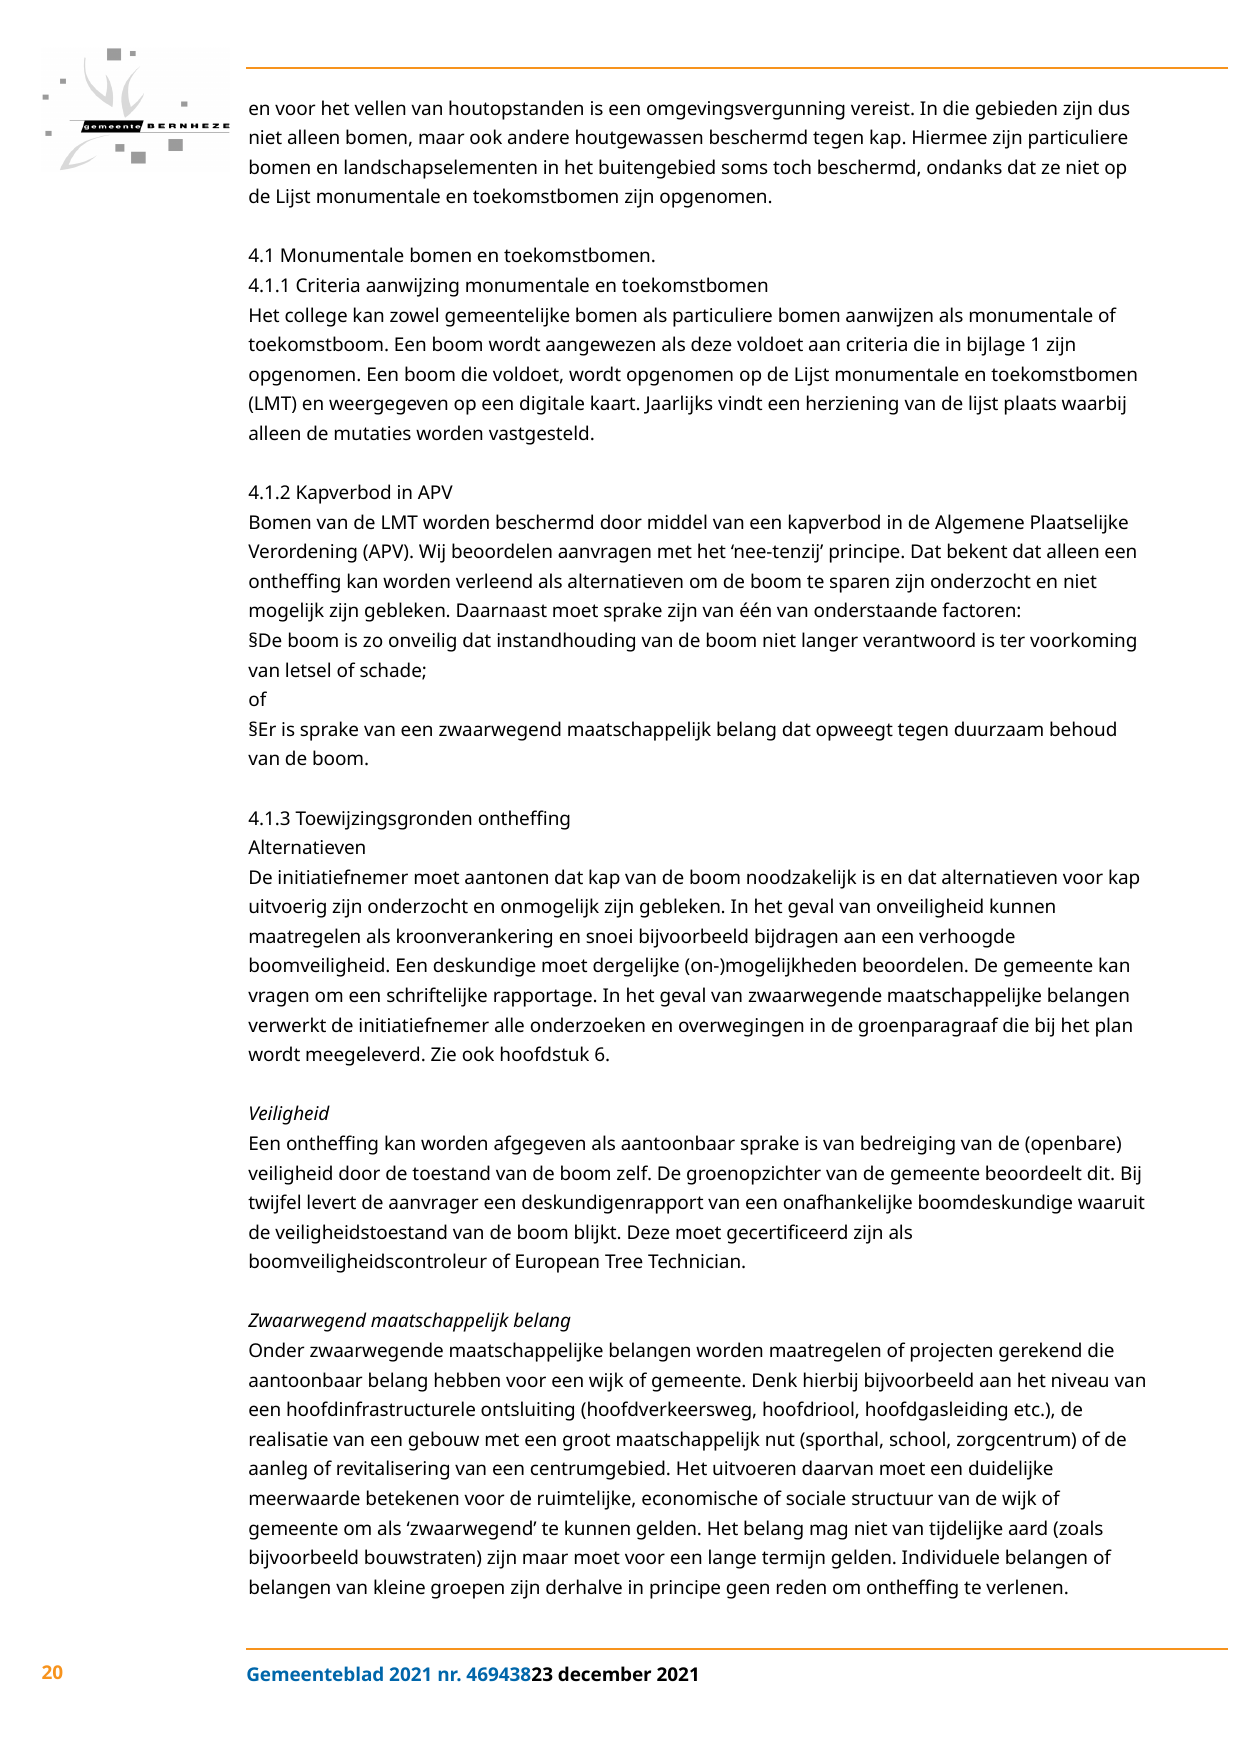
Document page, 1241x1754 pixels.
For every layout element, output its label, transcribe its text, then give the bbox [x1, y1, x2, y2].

text Onder zwaarwegende maatschappelijke belangen worden maatregelen of projecten gerekend die aantoonbaar belang hebben voor een wijk of gemeente. Denk hierbij bijvoorbeeld aan het niveau van een hoofdinfrastructurele ontsluiting (hoofdverkeersweg, hoofdriool, hoofdgasleiding etc.), de realisatie van een gebouw met een groot maatschappelijk nut (sporthal, school, zorgcentrum) of de aanleg of revitalisering van een centrumgebied. Het uitvoeren daarvan moet een duidelijke meerwaarde betekenen voor de ruimtelijke, economische of sociale structuur van de wijk of gemeente om als ‘zwaarwegend’ te kunnen gelden. Het belang mag niet van tijdelijke aard (zoals bijvoorbeeld bouwstraten) zijn maar moet voor een lange termijn gelden. Individuele belangen of belangen van kleine groepen zijn derhalve in principe geen reden om ontheffing te verlenen. [248, 1337, 1152, 1600]
text 4.1 Monumentale bomen en toekomstbomen. [248, 243, 1152, 268]
text Een ontheffing kan worden afgegeven als aantoonbaar sprake is van bedreiging van de (openbare) veiligheid door de toestand van de boom zelf. De groenopzichter van de gemeente beoordeelt dit. Bij twijfel levert de aanvrager een deskundigenrapport van een onafhankelijke boomdeskundige waaruit de veiligheidstoestand van de boom blijkt. Deze moet gecertificeerd zijn als boomveiligheidscontroleur of European Tree Technician. [248, 1130, 1152, 1274]
text en voor het vellen van houtopstanden is een omgevingsvergunning vereist. In die gebieden zijn dus niet alleen bomen, maar ook andere houtgewassen beschermd tegen kap. Hiermee zijn particuliere bomen en landschapselementen in het buitengebied soms toch beschermd, ondanks dat ze niet op de Lijst monumentale en toekomstbomen zijn opgenomen. [248, 95, 1152, 209]
text 4.1.2 Kapverbod in APV [248, 479, 1152, 505]
text Alternatieven [248, 834, 1152, 860]
text of [248, 686, 1152, 712]
text 4.1.3 Toewijzingsgronden ontheffing [248, 805, 1152, 831]
text §De boom is zo onveilig dat instandhouding van de boom niet langer verantwoord is ter voorkoming van letsel of schade; [248, 627, 1152, 683]
text Bomen van de LMT worden beschermd door middel van een kapverbod in de Algemene Plaatselijke Verordening (APV). Wij beoordelen aanvragen met het ‘nee-tenzij’ principe. Dat bekent dat alleen een ontheffing kan worden verleend als alternatieven om de boom te sparen zijn onderzocht en niet mogelijk zijn gebleken. Daarnaast moet sprake zijn van één van onderstaande factoren: [248, 509, 1152, 623]
text Het college kan zowel gemeentelijke bomen als particuliere bomen aanwijzen als monumentale of toekomstboom. Een boom wordt aangewezen als deze voldoet aan criteria die in bijlage 1 zijn opgenomen. Een boom die voldoet, wordt opgenomen op de Lijst monumentale en toekomstbomen (LMT) en weergegeven op een digitale kaart. Jaarlijks vindt een herziening van de lijst plaats waarbij alleen de mutaties worden vastgesteld. [248, 302, 1152, 446]
text 4.1.1 Criteria aanwijzing monumentale en toekomstbomen [248, 272, 1152, 298]
text Veiligheid [248, 1101, 1152, 1126]
picture [41, 47, 231, 172]
text §Er is sprake van een zwaarwegend maatschappelijk belang dat opweegt tegen duurzaam behoud van de boom. [248, 716, 1152, 771]
text De initiatiefnemer moet aantonen dat kap van de boom noodzakelijk is en dat alternatieven voor kap uitvoerig zijn onderzocht en onmogelijk zijn gebleken. In het geval van onveiligheid kunnen maatregelen als kroonverankering en snoei bijvoorbeeld bijdragen aan een verhoogde boomveiligheid. Een deskundige moet dergelijke (on-)mogelijkheden beoordelen. De gemeente kan vragen om een schriftelijke rapportage. In het geval van zwaarwegende maatschappelijke belangen verwerkt de initiatiefnemer alle onderzoeken en overwegingen in de groenparagraaf die bij het plan wordt meegeleverd. Zie ook hoofdstuk 6. [248, 864, 1152, 1067]
text Zwaarwegend maatschappelijk belang [248, 1308, 1152, 1333]
